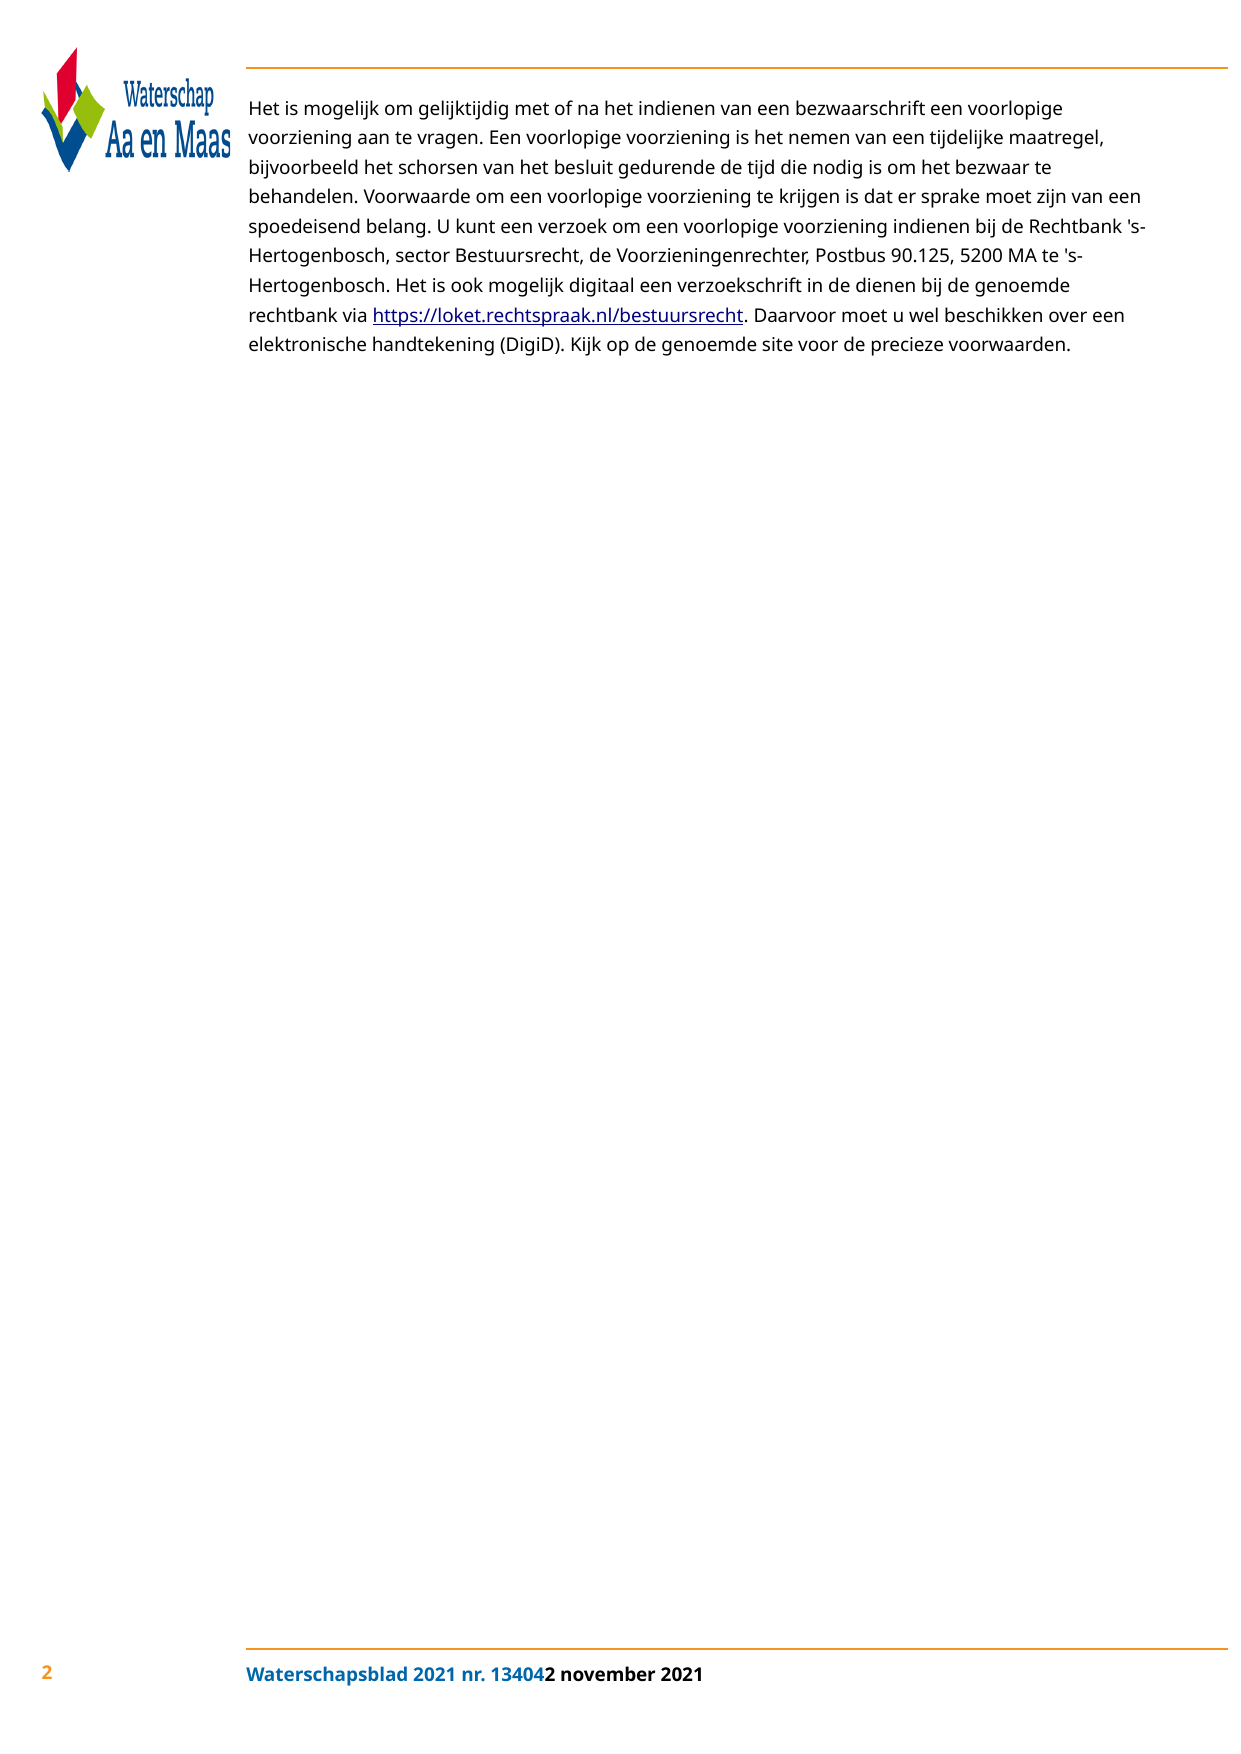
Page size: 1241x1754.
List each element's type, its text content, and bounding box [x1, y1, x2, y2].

picture [41, 47, 231, 172]
text Het is mogelijk om gelijktijdig met of na het indienen van een bezwaarschrift een voorlopige voorziening aan te vragen. Een voorlopige voorziening is het nemen van een tijdelijke maatregel, bijvoorbeeld het schorsen van het besluit gedurende de tijd die nodig is om het bezwaar te behandelen. Voorwaarde om een voorlopige voorziening te krijgen is dat er sprake moet zijn van een spoedeisend belang. U kunt een verzoek om een voorlopige voorziening indienen bij de Rechtbank 's-Hertogenbosch, sector Bestuursrecht, de Voorzieningenrechter, Postbus 90.125, 5200 MA te 's-Hertogenbosch. Het is ook mogelijk digitaal een verzoekschrift in de dienen bij de genoemde rechtbank via https://loket.rechtspraak.nl/bestuursrecht. Daarvoor moet u wel beschikken over een elektronische handtekening (DigiD). Kijk op de genoemde site voor de precieze voorwaarden. [248, 95, 1152, 357]
